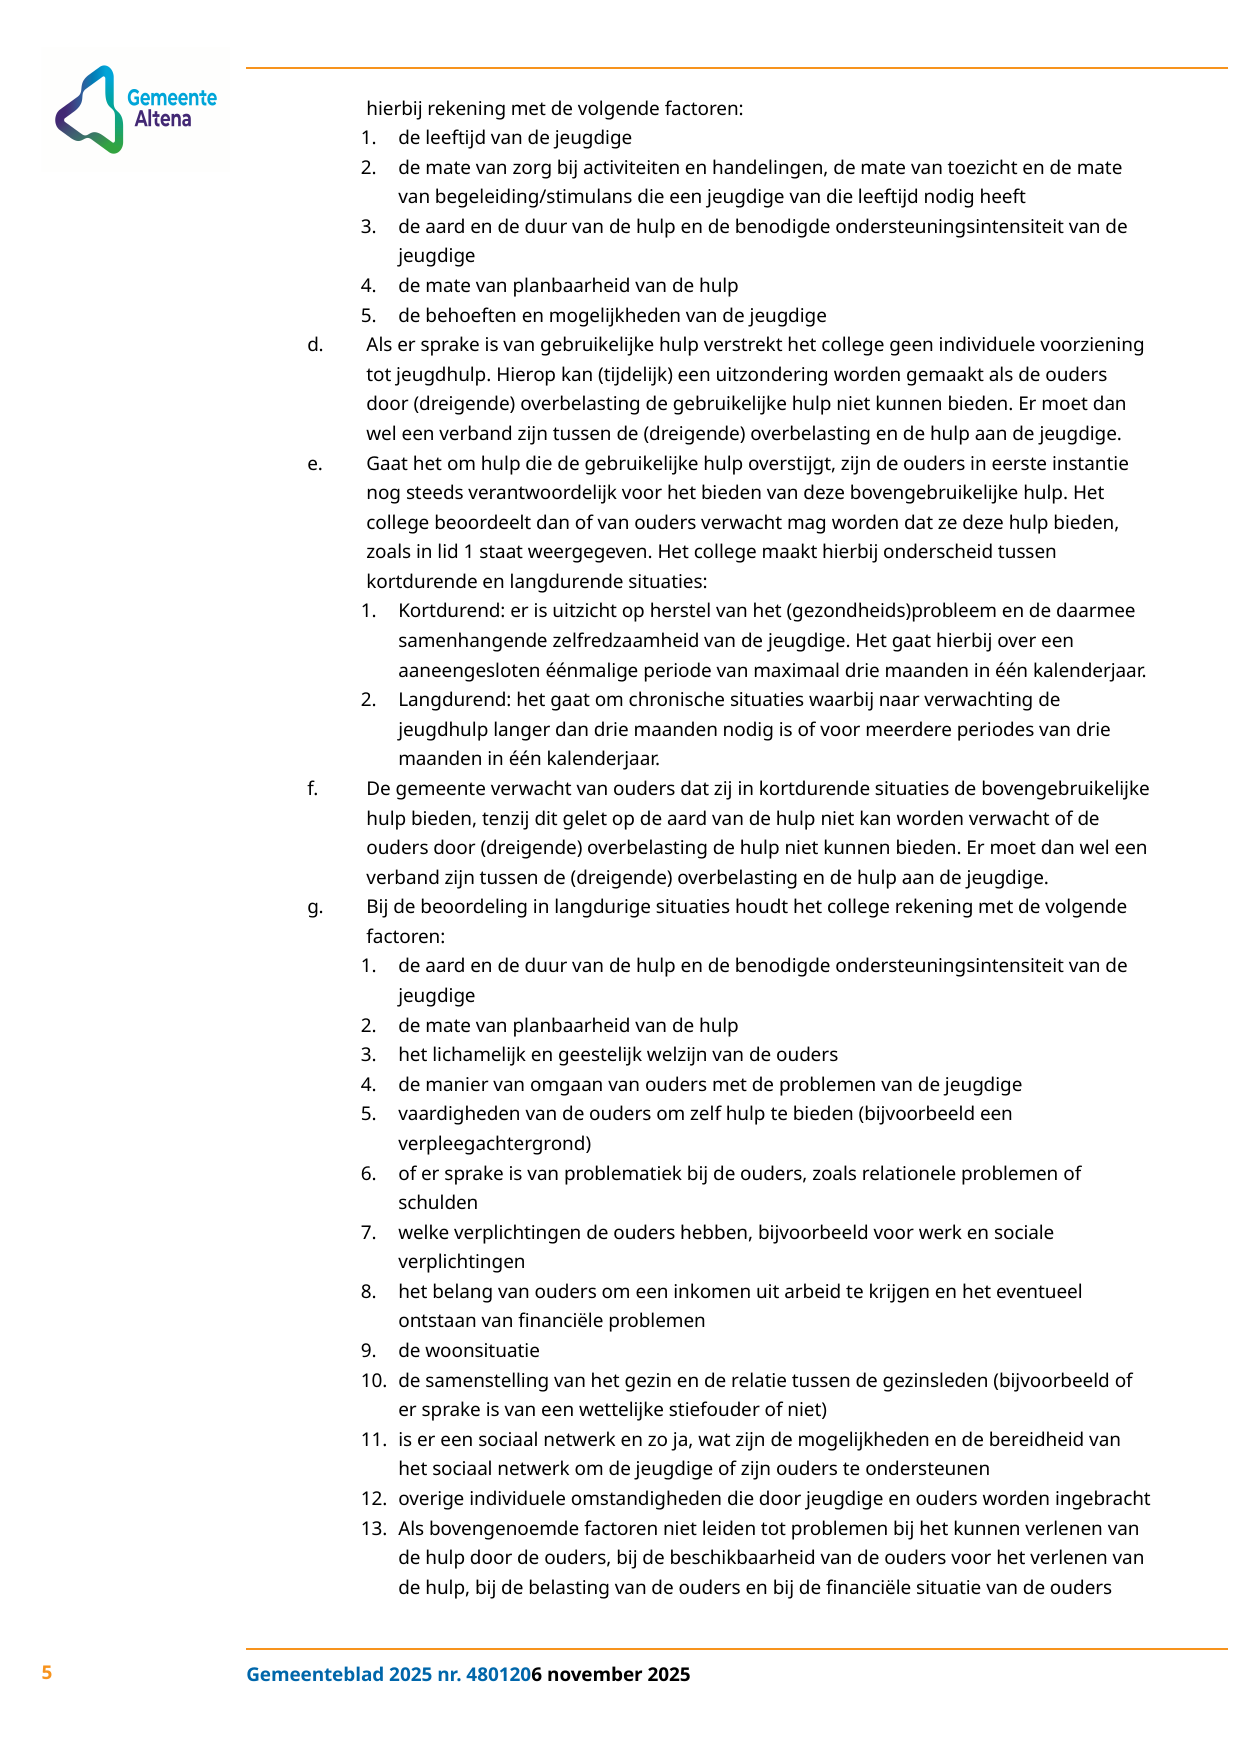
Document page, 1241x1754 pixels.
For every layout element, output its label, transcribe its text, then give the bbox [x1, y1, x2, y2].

list of er sprake is van problematiek bij de ouders, zoals relationele problemen of schulden [361, 1160, 1152, 1215]
list welke verplichtingen de ouders hebben, bijvoorbeeld voor werk en sociale verplichtingen [361, 1219, 1152, 1274]
list de mate van zorg bij activiteiten en handelingen, de mate van toezicht en de mate van begeleiding/stimulans die een jeugdige van die leeftijd nodig heeft [361, 154, 1152, 209]
list de aard en de duur van de hulp en de benodigde ondersteuningsintensiteit van de jeugdige [361, 213, 1152, 268]
list Als bovengenoemde factoren niet leiden tot problemen bij het kunnen verlenen van de hulp door de ouders, bij de beschikbaarheid van de ouders voor het verlenen van de hulp, bij de belasting van de ouders en bij de financiële situatie van de ouders [361, 1515, 1152, 1600]
list vaardigheden van de ouders om zelf hulp te bieden (bijvoorbeeld een verpleegachtergrond) [361, 1101, 1152, 1156]
list Gaat het om hulp die de gebruikelijke hulp overstijgt, zijn de ouders in eerste instantie nog steeds verantwoordelijk voor het bieden van deze bovengebruikelijke hulp. Het college beoordeelt dan of van ouders verwacht mag worden dat ze deze hulp bieden, zoals in lid 1 staat weergegeven. Het college maakt hierbij onderscheid tussen kortdurende en langdurende situaties: [307, 450, 1152, 594]
picture [41, 47, 231, 172]
list de mate van planbaarheid van de hulp [361, 272, 1152, 298]
list de manier van omgaan van ouders met de problemen van de jeugdige [361, 1071, 1152, 1097]
list het lichamelijk en geestelijk welzijn van de ouders [361, 1041, 1152, 1067]
list De gemeente verwacht van ouders dat zij in kortdurende situaties de bovengebruikelijke hulp bieden, tenzij dit gelet op de aard van de hulp niet kan worden verwacht of de ouders door (dreigende) overbelasting de hulp niet kunnen bieden. Er moet dan wel een verband zijn tussen de (dreigende) overbelasting en de hulp aan de jeugdige. [307, 775, 1152, 890]
list de mate van planbaarheid van de hulp [361, 1012, 1152, 1038]
list de woonsituatie [361, 1337, 1152, 1363]
list de behoeften en mogelijkheden van de jeugdige [361, 302, 1152, 328]
list hierbij rekening met de volgende factoren: [307, 95, 1152, 121]
list de samenstelling van het gezin en de relatie tussen de gezinsleden (bijvoorbeeld of er sprake is van een wettelijke stiefouder of niet) [361, 1367, 1152, 1422]
list overige individuele omstandigheden die door jeugdige en ouders worden ingebracht [361, 1485, 1152, 1511]
list het belang van ouders om een inkomen uit arbeid te krijgen en het eventueel ontstaan van financiële problemen [361, 1278, 1152, 1333]
list Kortdurend: er is uitzicht op herstel van het (gezondheids)probleem en de daarmee samenhangende zelfredzaamheid van de jeugdige. Het gaat hierbij over een aaneengesloten éénmalige periode van maximaal drie maanden in één kalenderjaar. [361, 598, 1152, 683]
list de leeftijd van de jeugdige [361, 124, 1152, 150]
list Als er sprake is van gebruikelijke hulp verstrekt het college geen individuele voorziening tot jeugdhulp. Hierop kan (tijdelijk) een uitzondering worden gemaakt als de ouders door (dreigende) overbelasting de gebruikelijke hulp niet kunnen bieden. Er moet dan wel een verband zijn tussen de (dreigende) overbelasting en de hulp aan de jeugdige. [307, 331, 1152, 446]
list is er een sociaal netwerk en zo ja, wat zijn de mogelijkheden en de bereidheid van het sociaal netwerk om de jeugdige of zijn ouders te ondersteunen [361, 1426, 1152, 1481]
list Bij de beoordeling in langdurige situaties houdt het college rekening met de volgende factoren: [307, 893, 1152, 949]
list Langdurend: het gaat om chronische situaties waarbij naar verwachting de jeugdhulp langer dan drie maanden nodig is of voor meerdere periodes van drie maanden in één kalenderjaar. [361, 686, 1152, 771]
list de aard en de duur van de hulp en de benodigde ondersteuningsintensiteit van de jeugdige [361, 953, 1152, 1008]
